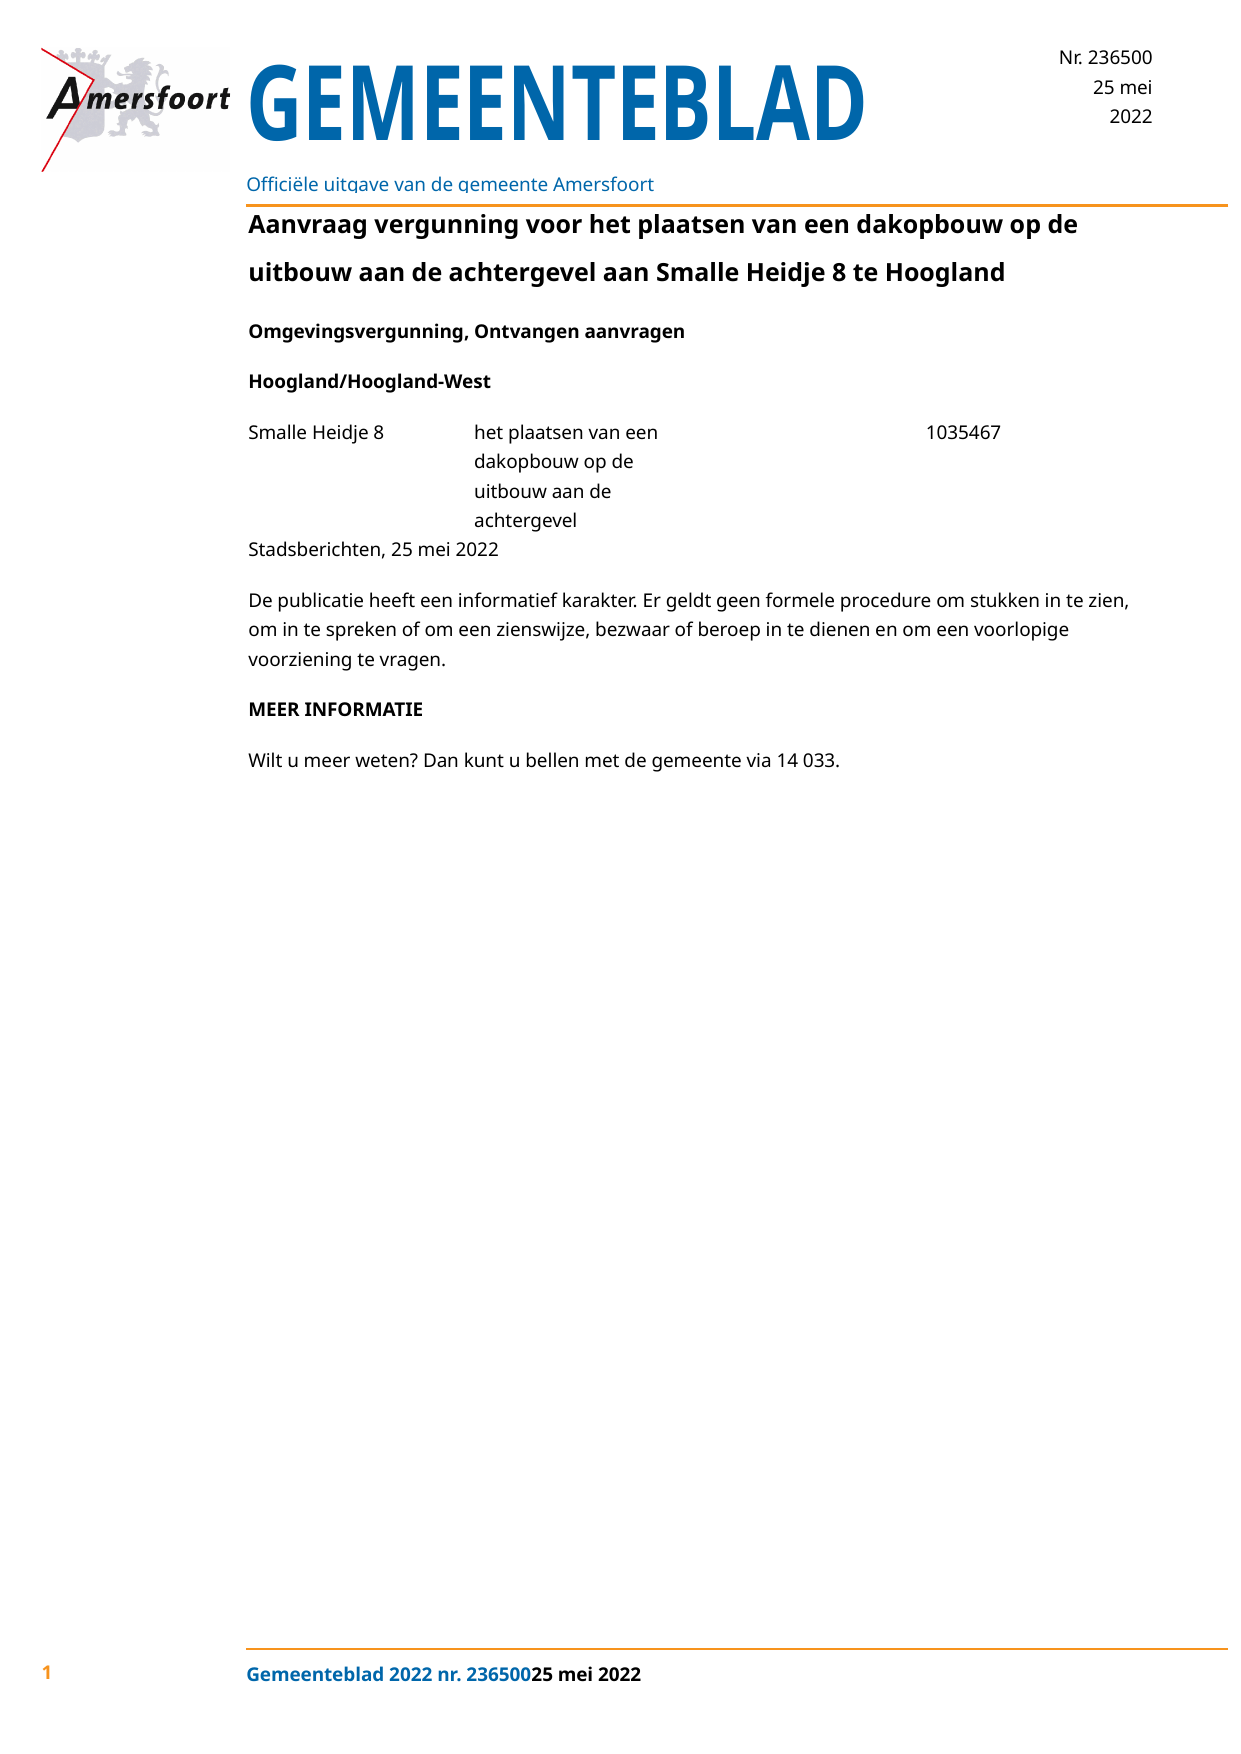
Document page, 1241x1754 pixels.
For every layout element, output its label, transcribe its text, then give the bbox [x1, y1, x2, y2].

picture [41, 47, 231, 172]
text De publicatie heeft een informatief karakter. Er geldt geen formele procedure om stukken in te zien, om in te spreken of om een zienswijze, bezwaar of beroep in te dienen en om een voorlopige voorziening te vragen. [248, 587, 1152, 672]
text Stadsberichten, 25 mei 2022 [248, 537, 1152, 562]
table_header het plaatsen van een dakopbouw op de uitbouw aan de achtergevel [474, 419, 700, 533]
text Aanvraag vergunning voor het plaatsen van een dakopbouw op de uitbouw aan de achtergevel aan Smalle Heidje 8 te Hoogland [248, 207, 1152, 288]
table_header [700, 419, 926, 533]
text Omgevingsvergunning, Ontvangen aanvragen [248, 318, 1152, 344]
text Hoogland/Hoogland-West [248, 368, 1152, 394]
table_header 1035467 [926, 419, 1152, 533]
text Wilt u meer weten? Dan kunt u bellen met de gemeente via 14 033. [248, 747, 1152, 773]
table_header Smalle Heidje 8 [248, 419, 474, 533]
text MEER INFORMATIE [248, 697, 1152, 722]
